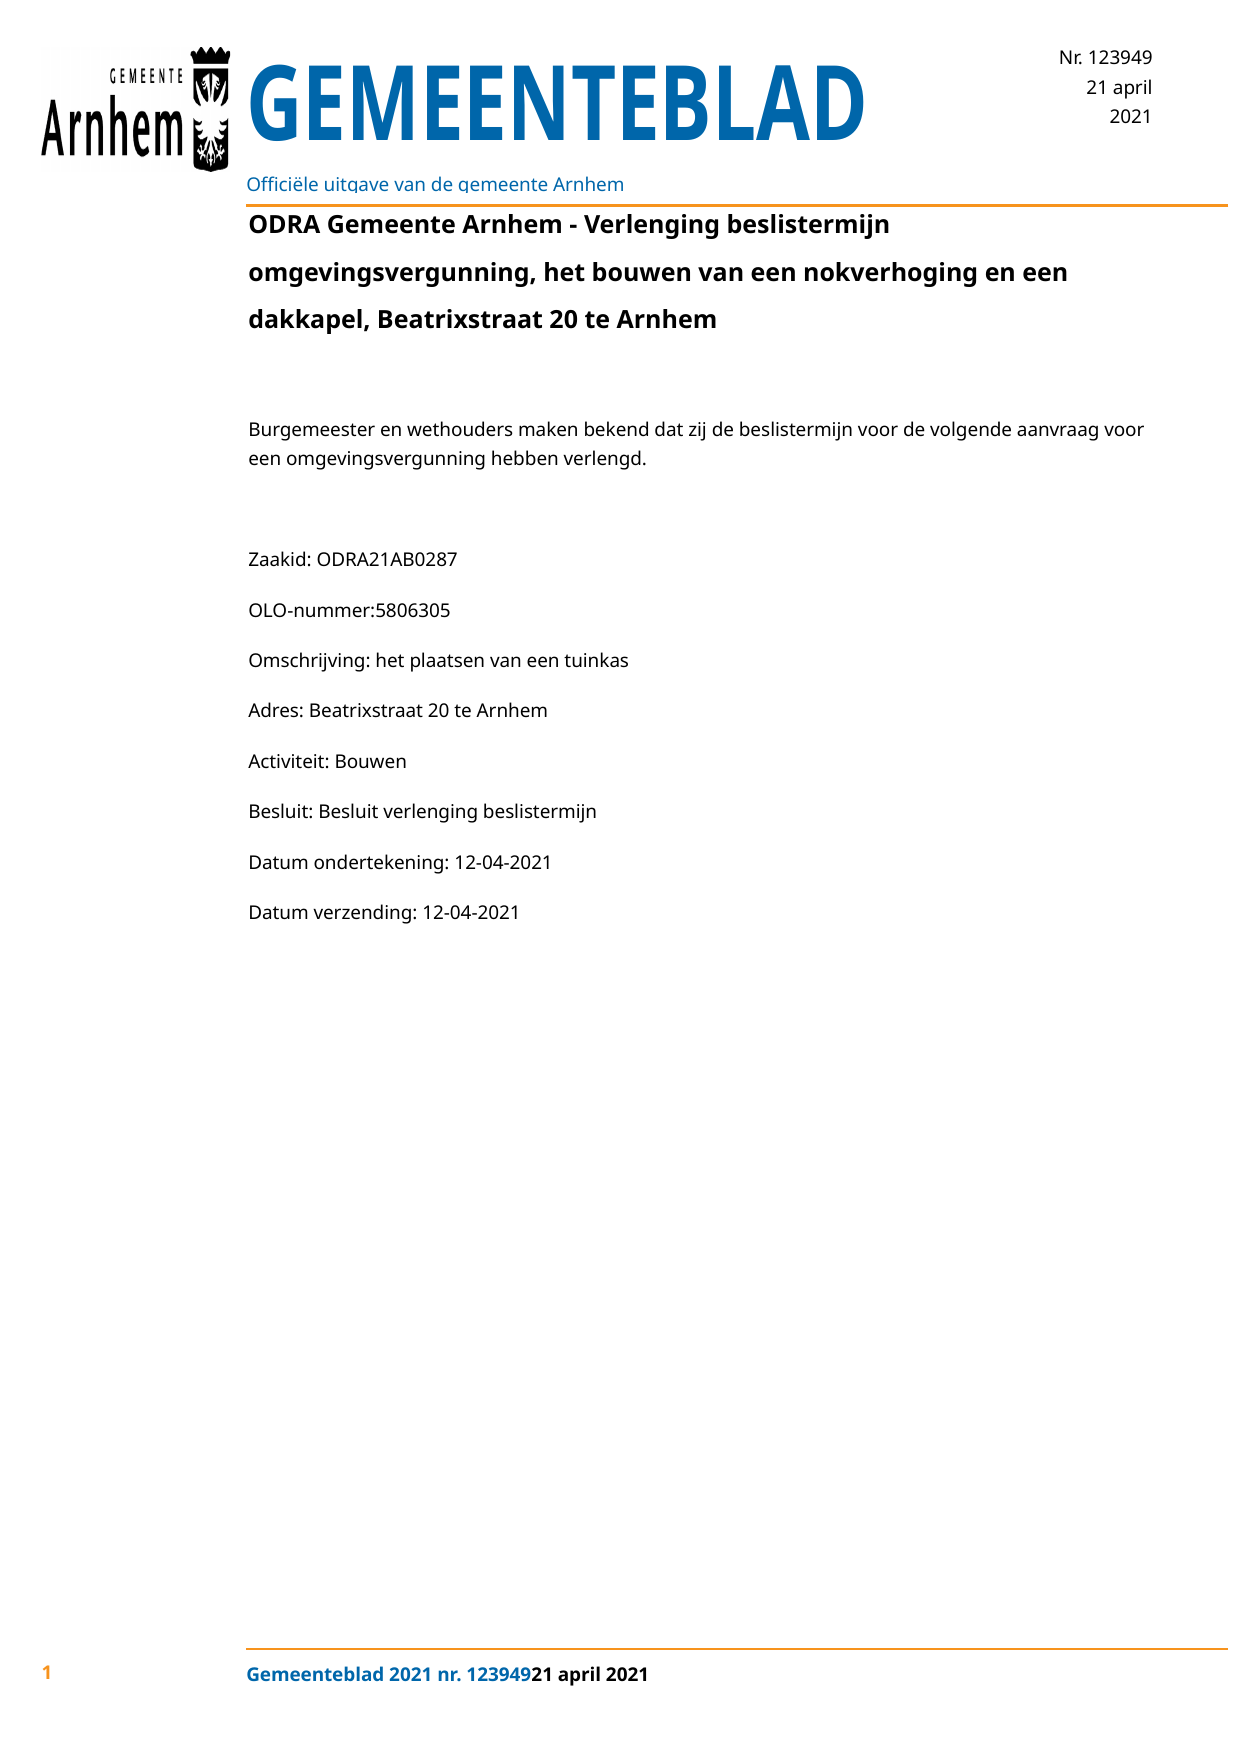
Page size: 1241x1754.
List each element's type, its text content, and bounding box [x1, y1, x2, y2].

text Besluit: Besluit verlenging beslistermijn [248, 798, 1152, 824]
picture [41, 47, 231, 172]
text Zaakid: ODRA21AB0287 [248, 546, 1152, 572]
text Burgemeester en wethouders maken bekend dat zij de beslistermijn voor de volgende aanvraag voor een omgevingsvergunning hebben verlengd. [248, 416, 1152, 471]
text Datum verzending: 12-04-2021 [248, 899, 1152, 925]
text OLO-nummer:5806305 [248, 597, 1152, 622]
text Adres: Beatrixstraat 20 te Arnhem [248, 698, 1152, 723]
text Omschrijving: het plaatsen van een tuinkas [248, 647, 1152, 673]
text Datum ondertekening: 12-04-2021 [248, 849, 1152, 874]
text Activiteit: Bouwen [248, 748, 1152, 774]
text ODRA Gemeente Arnhem - Verlenging beslistermijn omgevingsvergunning, het bouwen van een nokverhoging en een dakkapel, Beatrixstraat 20 te Arnhem [248, 207, 1152, 336]
